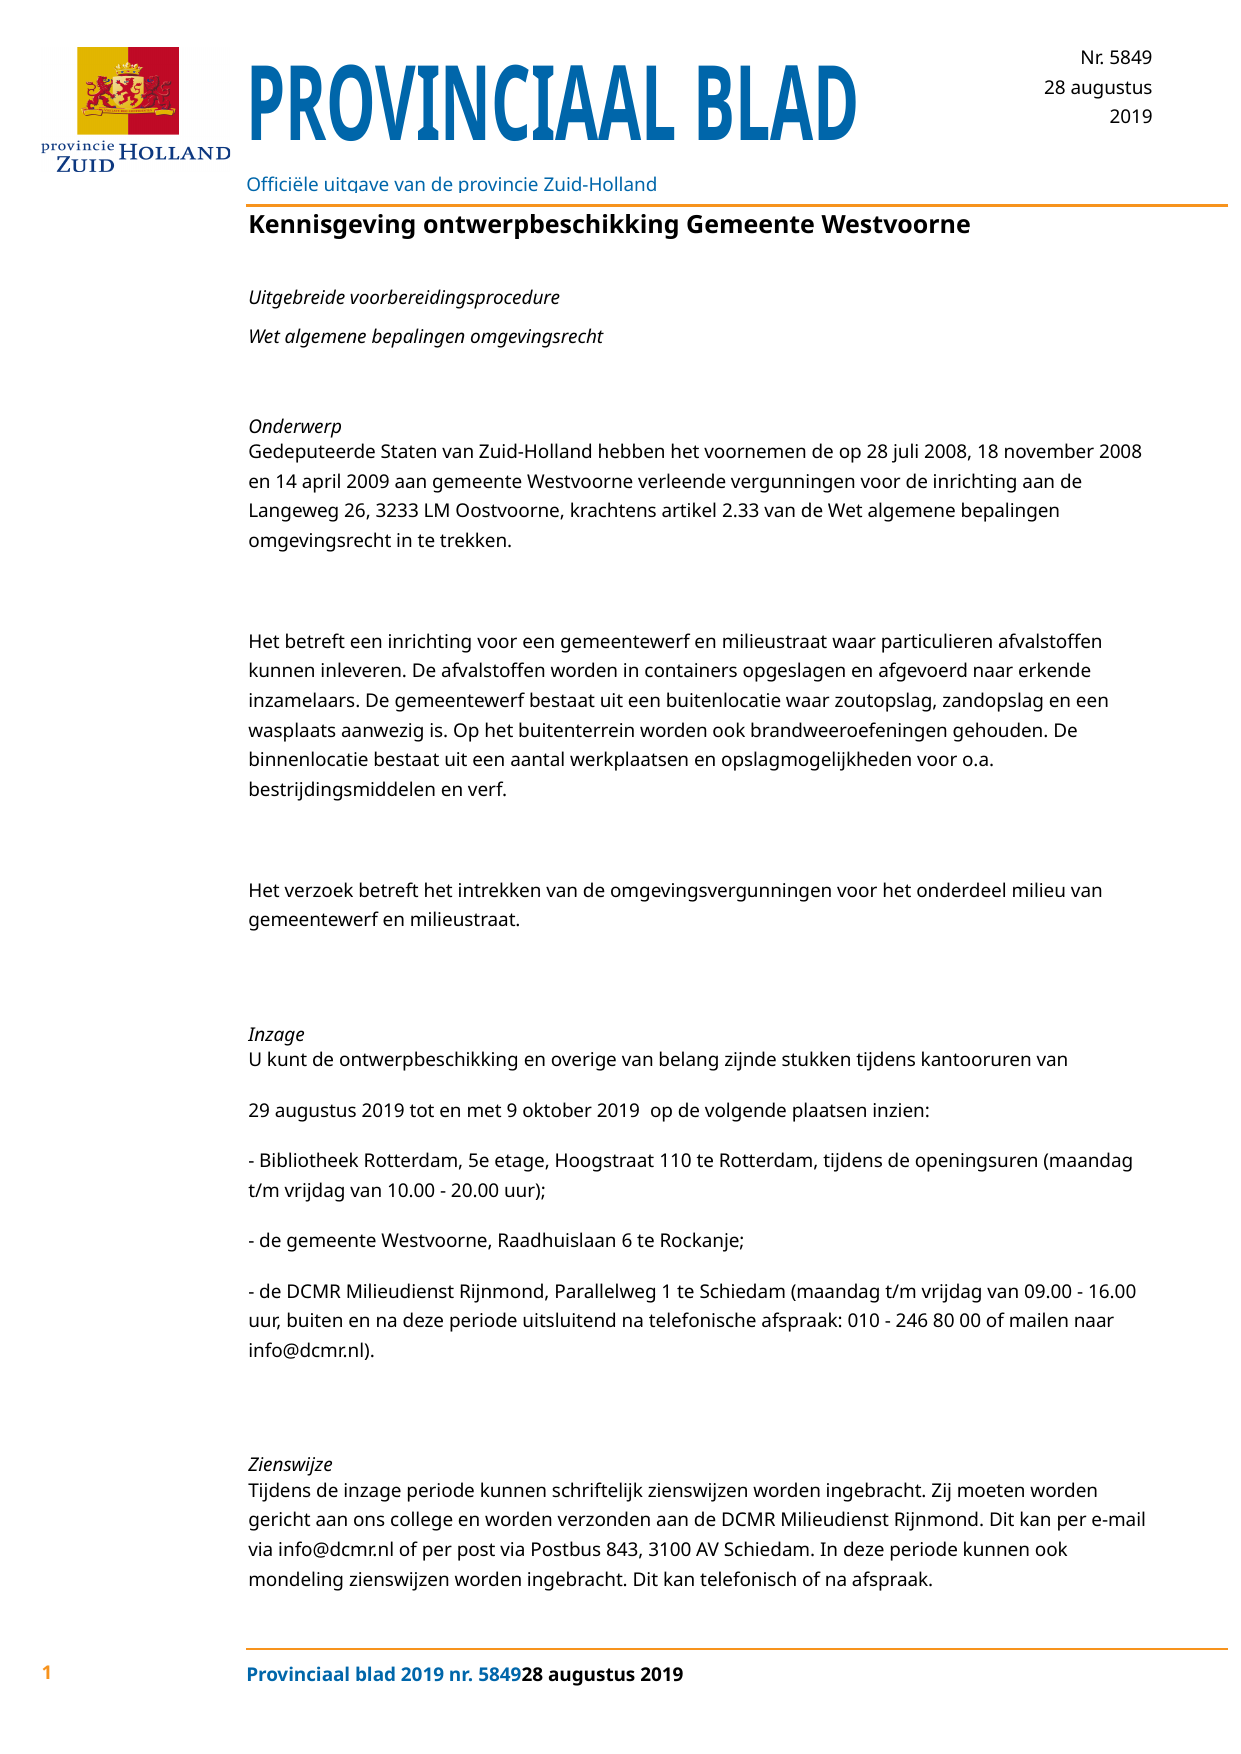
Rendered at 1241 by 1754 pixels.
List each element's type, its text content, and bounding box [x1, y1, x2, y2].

text - Bibliotheek Rotterdam, 5e etage, Hoogstraat 110 te Rotterdam, tijdens de openingsuren (maandag t/m vrijdag van 10.00 - 20.00 uur); [248, 1147, 1152, 1203]
text Het verzoek betreft het intrekken van de omgevingsvergunningen voor het onderdeel milieu van gemeentewerf en milieustraat. [248, 877, 1152, 932]
text Inzage [248, 1021, 1152, 1047]
text Kennisgeving ontwerpbeschikking Gemeente Westvoorne [248, 207, 1152, 241]
text Onderwerp [248, 413, 1152, 438]
text 29 augustus 2019 tot en met 9 oktober 2019 op de volgende plaatsen inzien: [248, 1097, 1152, 1123]
text Gedeputeerde Staten van Zuid-Holland hebben het voornemen de op 28 juli 2008, 18 november 2008 en 14 april 2009 aan gemeente Westvoorne verleende vergunningen voor de inrichting aan de Langeweg 26, 3233 LM Oostvoorne, krachtens artikel 2.33 van de Wet algemene bepalingen omgevingsrecht in te trekken. [248, 438, 1152, 553]
text Wet algemene bepalingen omgevingsrecht [248, 323, 1152, 349]
text U kunt de ontwerpbeschikking en overige van belang zijnde stukken tijdens kantooruren van [248, 1047, 1152, 1072]
picture [41, 47, 231, 172]
text - de gemeente Westvoorne, Raadhuislaan 6 te Rockanje; [248, 1227, 1152, 1253]
text Het betreft een inrichting voor een gemeentewerf en milieustraat waar particulieren afvalstoffen kunnen inleveren. De afvalstoffen worden in containers opgeslagen en afgevoerd naar erkende inzamelaars. De gemeentewerf bestaat uit een buitenlocatie waar zoutopslag, zandopslag en een wasplaats aanwezig is. Op het buitenterrein worden ook brandweeroefeningen gehouden. De binnenlocatie bestaat uit een aantal werkplaatsen en opslagmogelijkheden voor o.a. bestrijdingsmiddelen en verf. [248, 628, 1152, 802]
text Tijdens de inzage periode kunnen schriftelijk zienswijzen worden ingebracht. Zij moeten worden gericht aan ons college en worden verzonden aan de DCMR Milieudienst Rijnmond. Dit kan per e-mail via info@dcmr.nl of per post via Postbus 843, 3100 AV Schiedam. In deze periode kunnen ook mondeling zienswijzen worden ingebracht. Dit kan telefonisch of na afspraak. [248, 1477, 1152, 1592]
text Zienswijze [248, 1451, 1152, 1477]
text - de DCMR Milieudienst Rijnmond, Parallelweg 1 te Schiedam (maandag t/m vrijdag van 09.00 - 16.00 uur, buiten en na deze periode uitsluitend na telefonische afspraak: 010 - 246 80 00 of mailen naar info@dcmr.nl). [248, 1278, 1152, 1363]
text Uitgebreide voorbereidingsprocedure [248, 284, 1152, 309]
